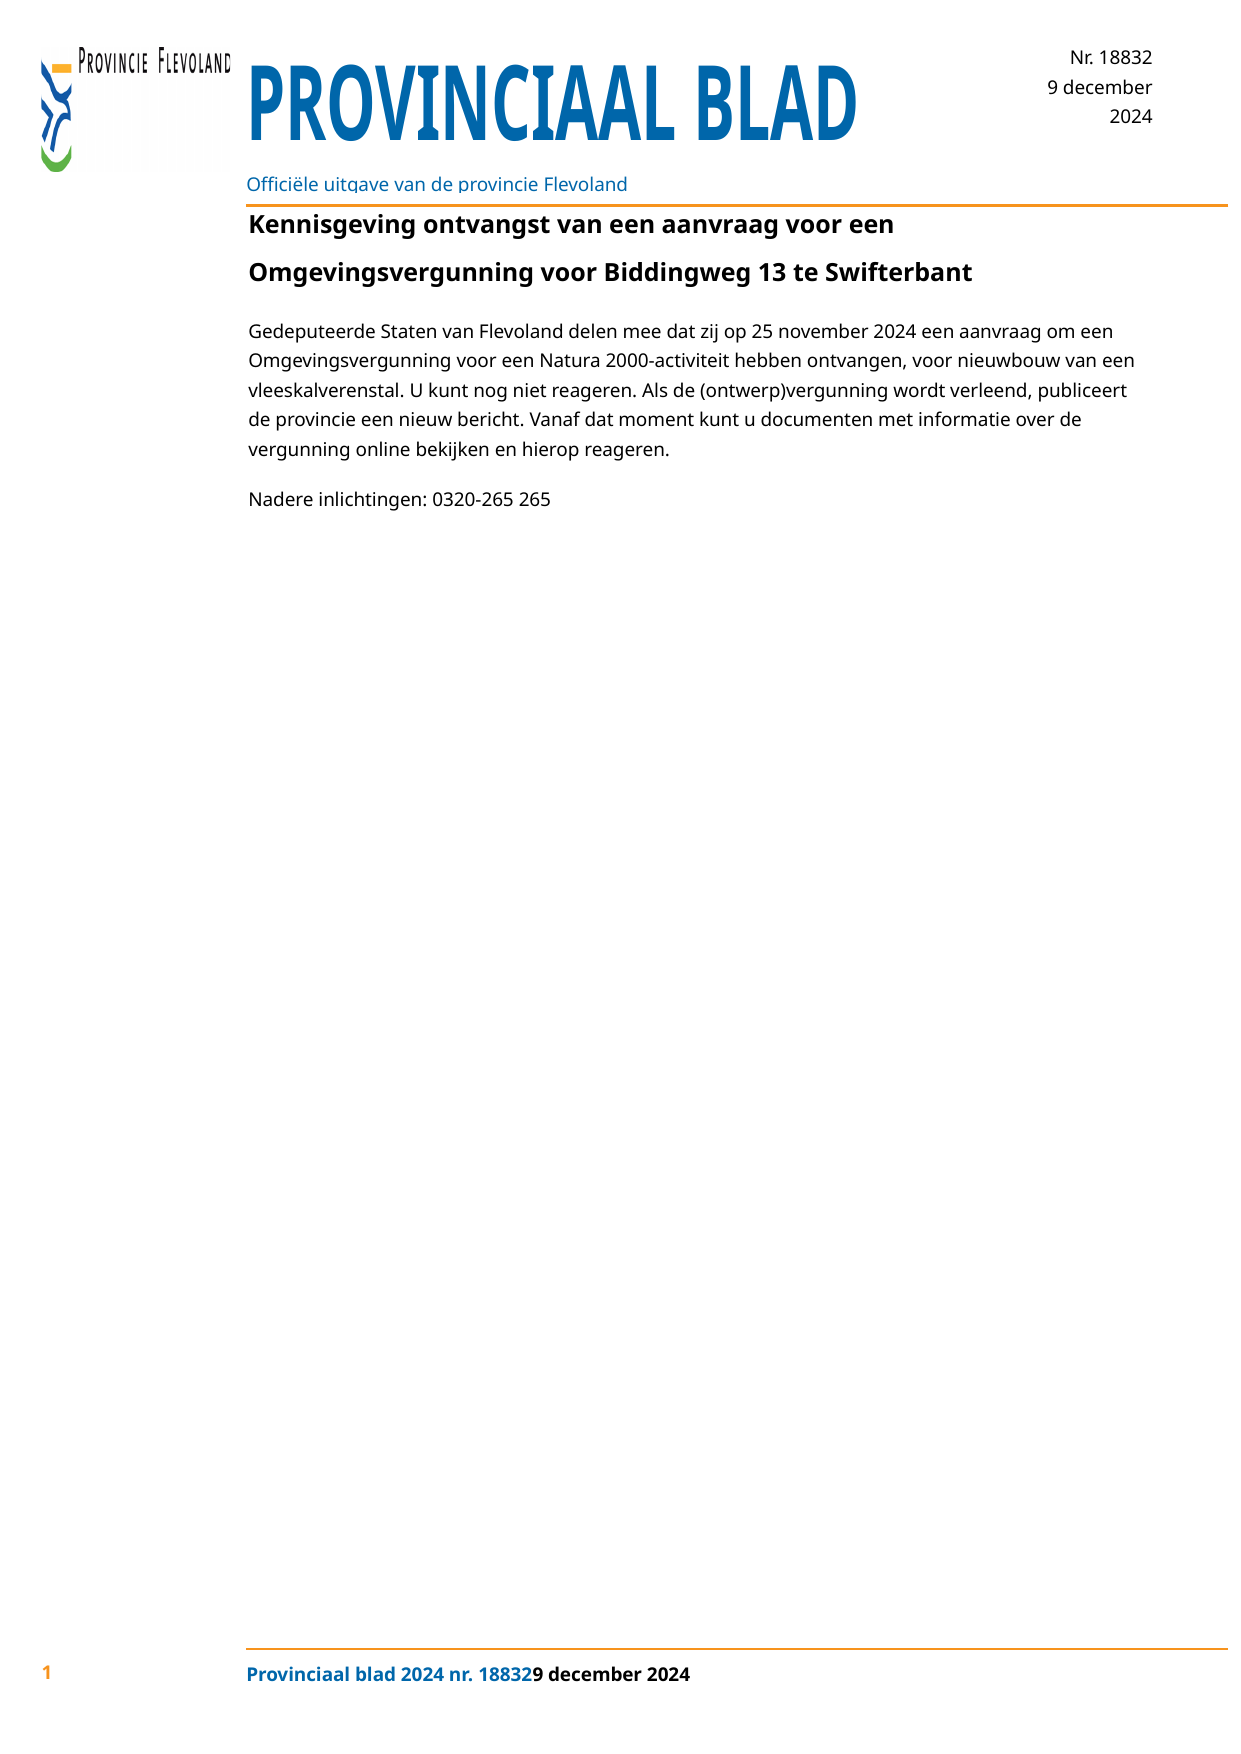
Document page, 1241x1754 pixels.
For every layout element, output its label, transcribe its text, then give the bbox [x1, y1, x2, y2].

text Kennisgeving ontvangst van een aanvraag voor een Omgevingsvergunning voor Biddingweg 13 te Swifterbant [248, 207, 1152, 288]
text Gedeputeerde Staten van Flevoland delen mee dat zij op 25 november 2024 een aanvraag om een Omgevingsvergunning voor een Natura 2000-activiteit hebben ontvangen, voor nieuwbouw van een vleeskalverenstal. U kunt nog niet reageren. Als de (ontwerp)vergunning wordt verleend, publiceert de provincie een nieuw bericht. Vanaf dat moment kunt u documenten met informatie over de vergunning online bekijken en hierop reageren. [248, 318, 1152, 462]
text Nadere inlichtingen: 0320-265 265 [248, 487, 1152, 512]
picture [41, 47, 231, 172]
